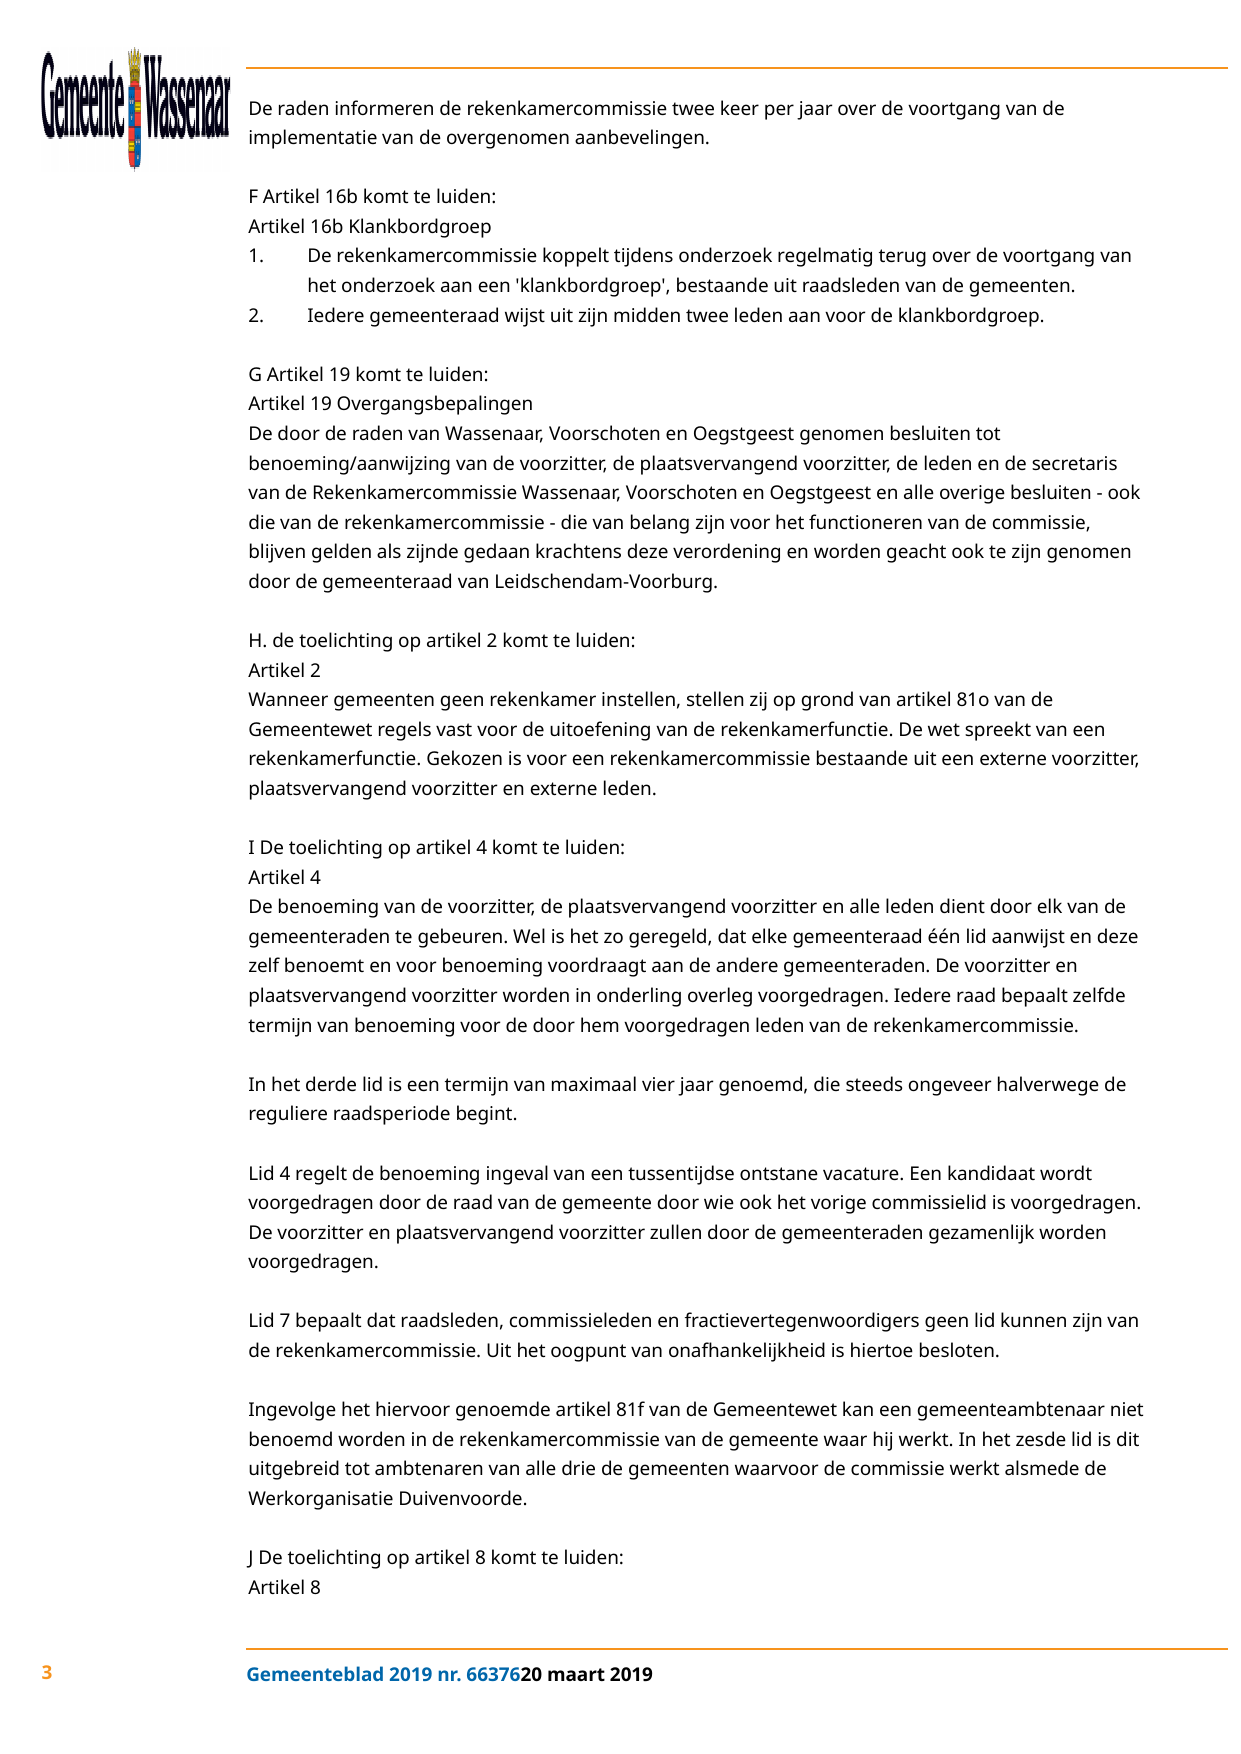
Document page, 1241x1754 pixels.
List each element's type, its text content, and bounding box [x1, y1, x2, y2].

list Iedere gemeenteraad wijst uit zijn midden twee leden aan voor de klankbordgroep. [248, 302, 1152, 328]
text G Artikel 19 komt te luiden: [248, 361, 1152, 387]
text De benoeming van de voorzitter, de plaatsvervangend voorzitter en alle leden dient door elk van de gemeenteraden te gebeuren. Wel is het zo geregeld, dat elke gemeenteraad één lid aanwijst en deze zelf benoemt en voor benoeming voordraagt aan de andere gemeenteraden. De voorzitter en plaatsvervangend voorzitter worden in onderling overleg voorgedragen. Iedere raad bepaalt zelfde termijn van benoeming voor de door hem voorgedragen leden van de rekenkamercommissie. [248, 893, 1152, 1038]
text H. de toelichting op artikel 2 komt te luiden: [248, 627, 1152, 653]
text Artikel 2 [248, 657, 1152, 683]
text Artikel 8 [248, 1574, 1152, 1600]
text Lid 7 bepaalt dat raadsleden, commissieleden en fractievertegenwoordigers geen lid kunnen zijn van de rekenkamercommissie. Uit het oogpunt van onafhankelijkheid is hiertoe besloten. [248, 1308, 1152, 1363]
text De door de raden van Wassenaar, Voorschoten en Oegstgeest genomen besluiten tot benoeming/aanwijzing van de voorzitter, de plaatsvervangend voorzitter, de leden en de secretaris van de Rekenkamercommissie Wassenaar, Voorschoten en Oegstgeest en alle overige besluiten - ook die van de rekenkamercommissie - die van belang zijn voor het functioneren van de commissie, blijven gelden als zijnde gedaan krachtens deze verordening en worden geacht ook te zijn genomen door de gemeenteraad van Leidschendam-Voorburg. [248, 420, 1152, 594]
text Ingevolge het hiervoor genoemde artikel 81f van de Gemeentewet kan een gemeenteambtenaar niet benoemd worden in de rekenkamercommissie van de gemeente waar hij werkt. In het zesde lid is dit uitgebreid tot ambtenaren van alle drie de gemeenten waarvoor de commissie werkt alsmede de Werkorganisatie Duivenvoorde. [248, 1396, 1152, 1511]
list De rekenkamercommissie koppelt tijdens onderzoek regelmatig terug over de voortgang van het onderzoek aan een 'klankbordgroep', bestaande uit raadsleden van de gemeenten. [248, 243, 1152, 298]
picture [41, 47, 231, 172]
text J De toelichting op artikel 8 komt te luiden: [248, 1544, 1152, 1570]
text Wanneer gemeenten geen rekenkamer instellen, stellen zij op grond van artikel 81o van de Gemeentewet regels vast voor de uitoefening van de rekenkamerfunctie. De wet spreekt van een rekenkamerfunctie. Gekozen is voor een rekenkamercommissie bestaande uit een externe voorzitter, plaatsvervangend voorzitter en externe leden. [248, 686, 1152, 801]
text Artikel 4 [248, 864, 1152, 890]
text Lid 4 regelt de benoeming ingeval van een tussentijdse ontstane vacature. Een kandidaat wordt voorgedragen door de raad van de gemeente door wie ook het vorige commissielid is voorgedragen. De voorzitter en plaatsvervangend voorzitter zullen door de gemeenteraden gezamenlijk worden voorgedragen. [248, 1160, 1152, 1274]
text Artikel 19 Overgangsbepalingen [248, 391, 1152, 416]
text F Artikel 16b komt te luiden: [248, 183, 1152, 209]
text I De toelichting op artikel 4 komt te luiden: [248, 834, 1152, 860]
text De raden informeren de rekenkamercommissie twee keer per jaar over de voortgang van de implementatie van de overgenomen aanbevelingen. [248, 95, 1152, 150]
text In het derde lid is een termijn van maximaal vier jaar genoemd, die steeds ongeveer halverwege de reguliere raadsperiode begint. [248, 1071, 1152, 1126]
text Artikel 16b Klankbordgroep [248, 213, 1152, 239]
